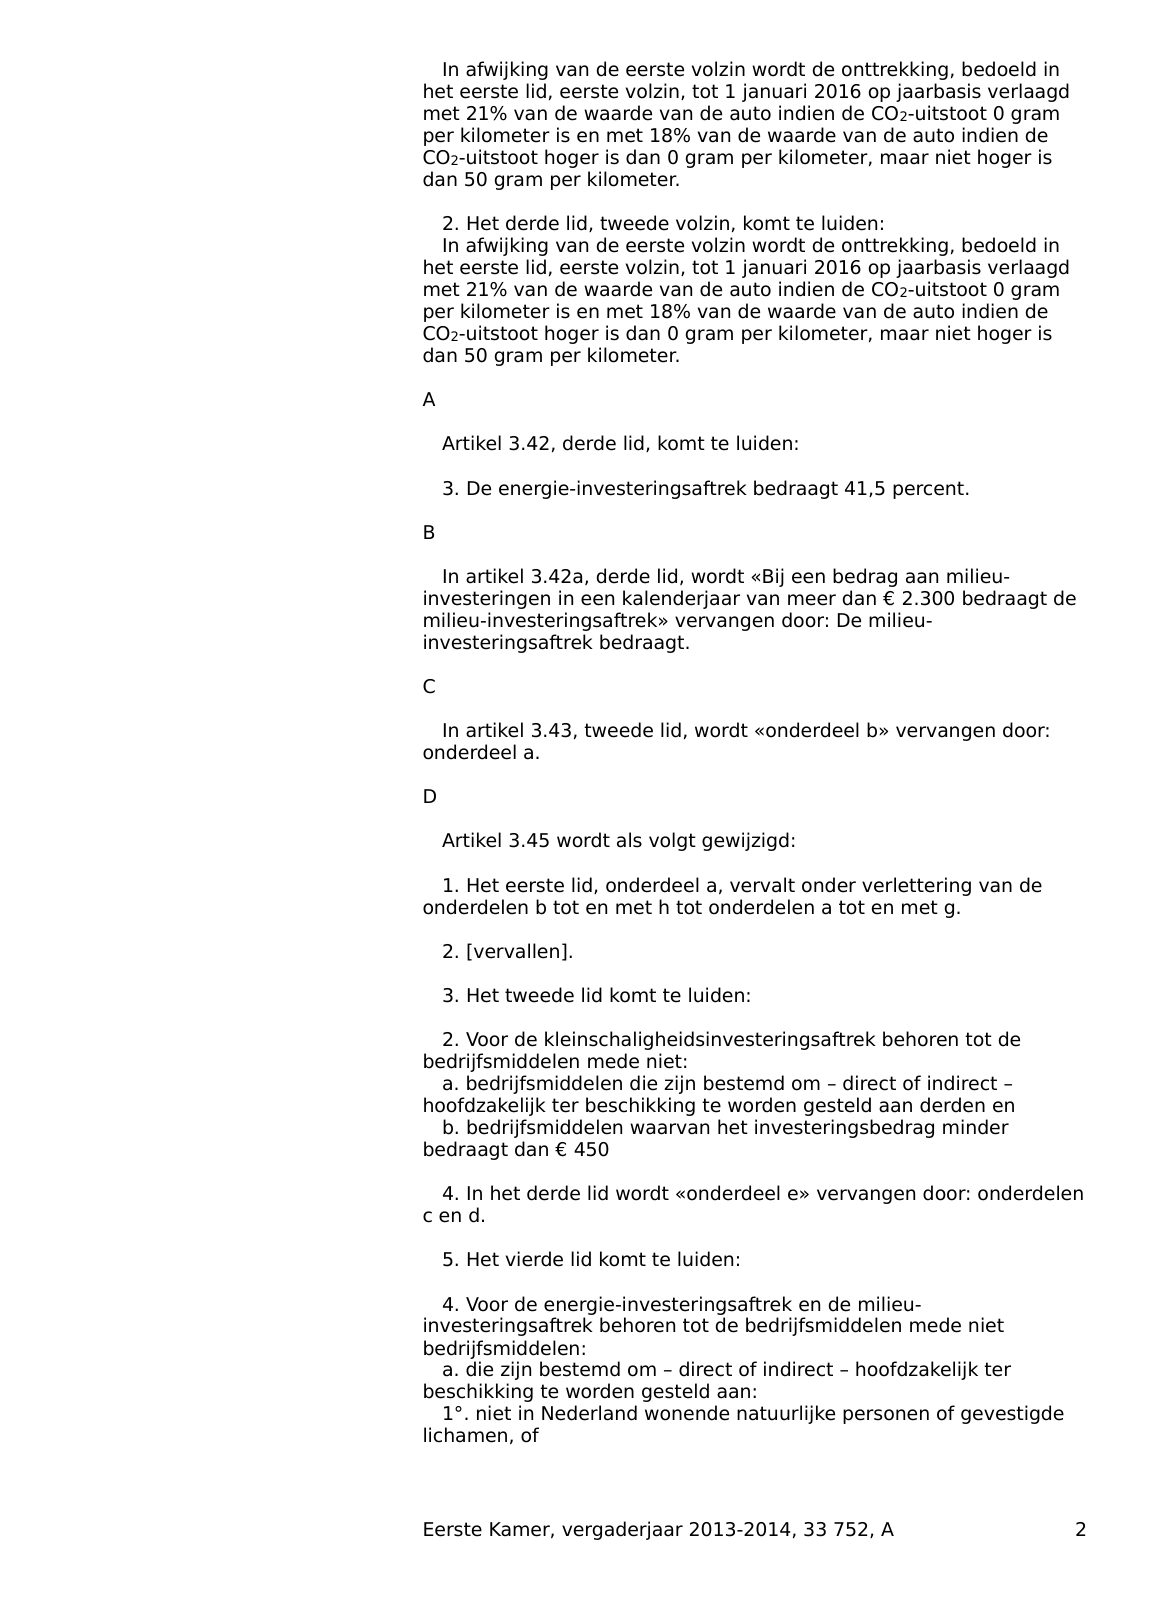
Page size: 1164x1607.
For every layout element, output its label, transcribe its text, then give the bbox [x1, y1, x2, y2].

text 4. In het derde lid wordt «onderdeel e» vervangen door: onderdelen c en d. [422, 1183, 1087, 1227]
text 4. Voor de energie-investeringsaftrek en de milieu-investeringsaftrek behoren tot de bedrijfsmiddelen mede niet bedrijfsmiddelen: [422, 1293, 1087, 1359]
text In afwijking van de eerste volzin wordt de onttrekking, bedoeld in het eerste lid, eerste volzin, tot 1 januari 2016 op jaarbasis verlaagd met 21% van de waarde van de auto indien de CO2-uitstoot 0 gram per kilometer is en met 18% van de waarde van de auto indien de CO2-uitstoot hoger is dan 0 gram per kilometer, maar niet hoger is dan 50 gram per kilometer. [422, 59, 1087, 191]
text C [422, 676, 1087, 698]
text a. bedrijfsmiddelen die zijn bestemd om – direct of indirect – hoofdzakelijk ter beschikking te worden gesteld aan derden en [422, 1073, 1087, 1117]
text Artikel 3.45 wordt als volgt gewijzigd: [422, 830, 1087, 852]
text 2. [vervallen]. [422, 941, 1087, 963]
text D [422, 786, 1087, 808]
text Artikel 3.42, derde lid, komt te luiden: [422, 433, 1087, 455]
text A [422, 389, 1087, 411]
text b. bedrijfsmiddelen waarvan het investeringsbedrag minder bedraagt dan € 450 [422, 1117, 1087, 1161]
text a. die zijn bestemd om – direct of indirect – hoofdzakelijk ter beschikking te worden gesteld aan: [422, 1359, 1087, 1403]
text 5. Het vierde lid komt te luiden: [422, 1249, 1087, 1271]
text 1. Het eerste lid, onderdeel a, vervalt onder verlettering van de onderdelen b tot en met h tot onderdelen a tot en met g. [422, 874, 1087, 918]
text In artikel 3.42a, derde lid, wordt «Bij een bedrag aan milieu-investeringen in een kalenderjaar van meer dan € 2.300 bedraagt de milieu-investeringsaftrek» vervangen door: De milieu-investeringsaftrek bedraagt. [422, 566, 1087, 654]
text 2. Voor de kleinschaligheidsinvesteringsaftrek behoren tot de bedrijfsmiddelen mede niet: [422, 1029, 1087, 1073]
text In artikel 3.43, tweede lid, wordt «onderdeel b» vervangen door: onderdeel a. [422, 720, 1087, 764]
text 3. De energie-investeringsaftrek bedraagt 41,5 percent. [422, 477, 1087, 499]
text 3. Het tweede lid komt te luiden: [422, 985, 1087, 1007]
text 2. Het derde lid, tweede volzin, komt te luiden: [422, 213, 1087, 235]
text B [422, 522, 1087, 544]
text In afwijking van de eerste volzin wordt de onttrekking, bedoeld in het eerste lid, eerste volzin, tot 1 januari 2016 op jaarbasis verlaagd met 21% van de waarde van de auto indien de CO2-uitstoot 0 gram per kilometer is en met 18% van de waarde van de auto indien de CO2-uitstoot hoger is dan 0 gram per kilometer, maar niet hoger is dan 50 gram per kilometer. [422, 235, 1087, 367]
text 1°. niet in Nederland wonende natuurlijke personen of gevestigde lichamen, of [422, 1403, 1087, 1447]
